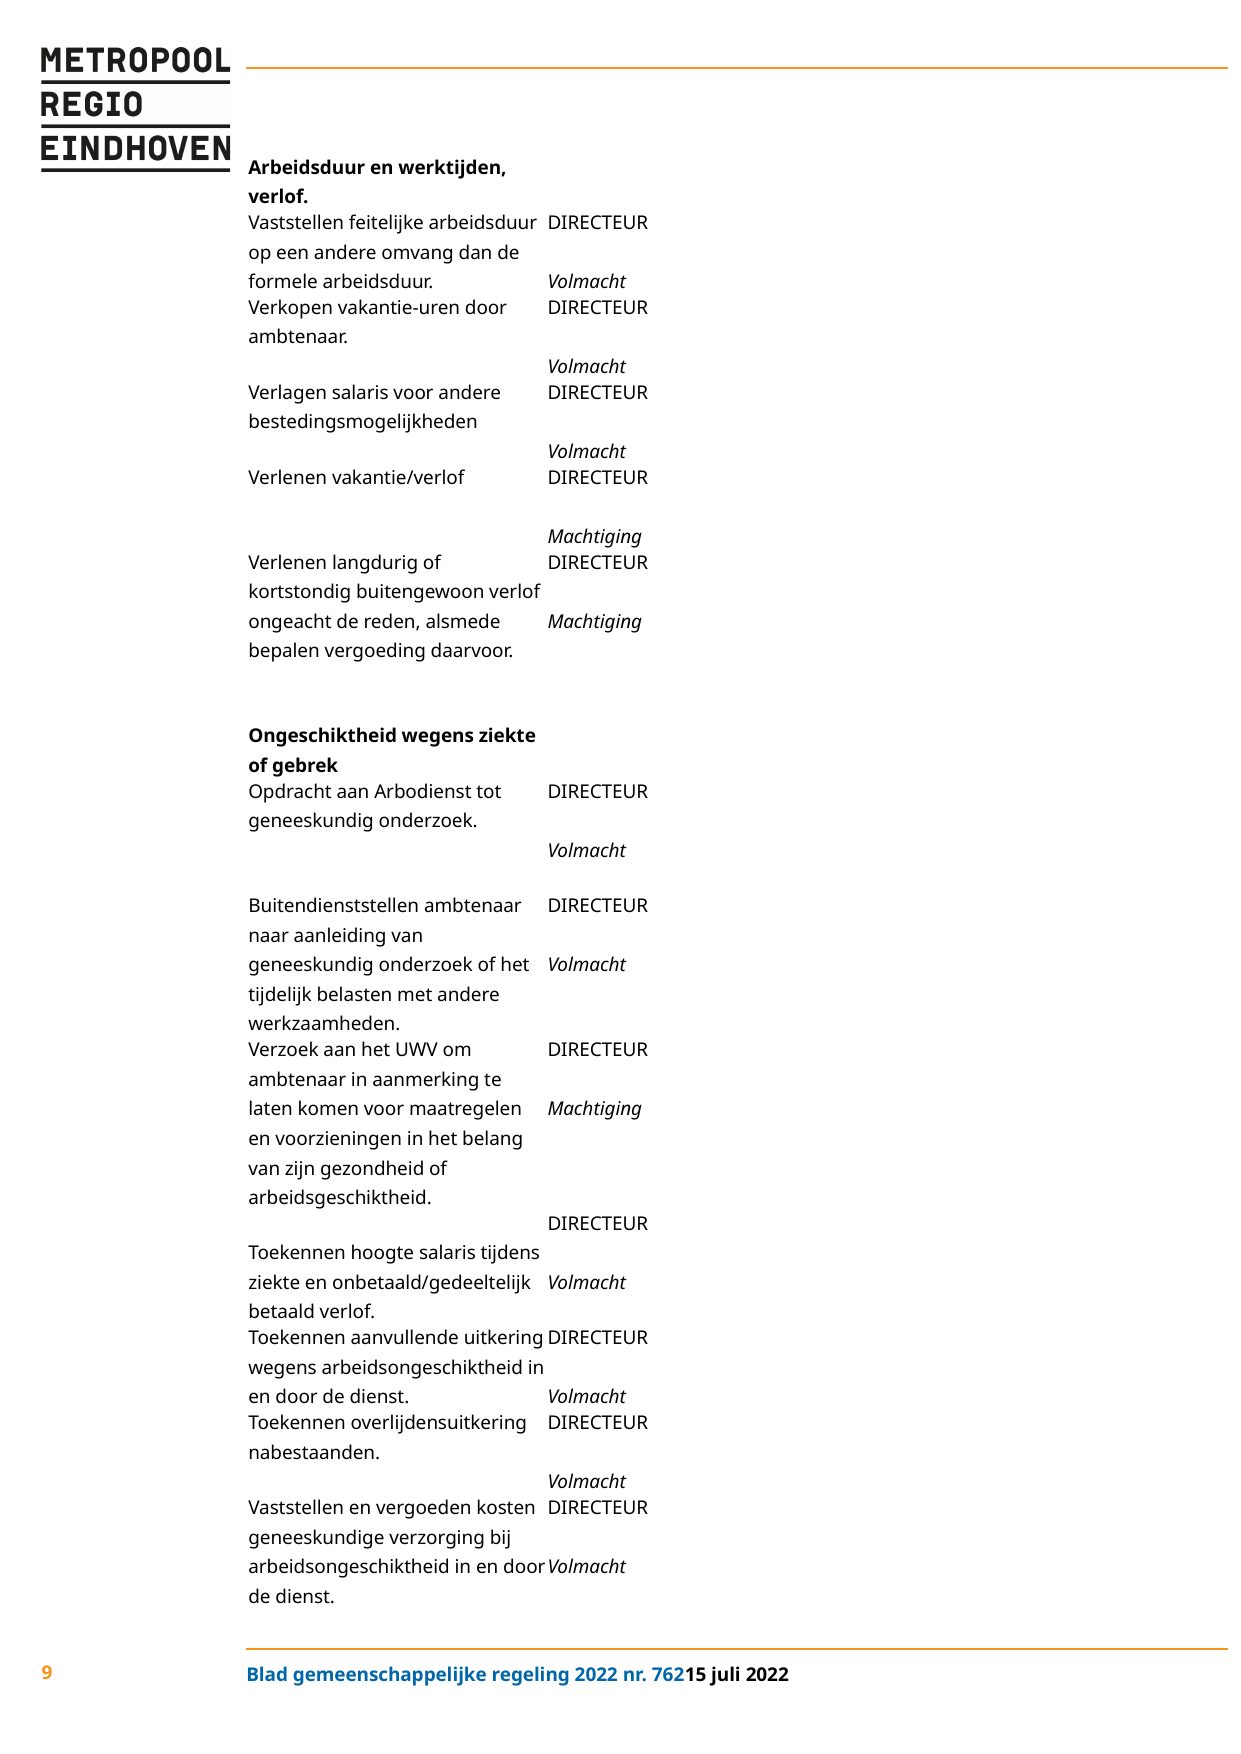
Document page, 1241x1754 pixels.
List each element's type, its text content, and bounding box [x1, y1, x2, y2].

table_cell Ongeschiktheid wegens ziekte of gebrek [248, 693, 547, 778]
table_cell Verzoek aan het UWV om ambtenaar in aanmerking te laten komen voor maatregelen en voorzieningen in het belang van zijn gezondheid of arbeidsgeschiktheid. [248, 1036, 547, 1210]
table_cell DIRECTEUR Volmacht [547, 1494, 682, 1609]
table_cell DIRECTEUR Volmacht [547, 892, 682, 1036]
table_cell [682, 294, 817, 379]
table_cell [682, 892, 817, 1036]
table_cell [547, 693, 682, 778]
table_cell [817, 95, 1152, 209]
table_cell [817, 778, 1152, 892]
table_cell DIRECTEUR Volmacht [547, 209, 682, 294]
table_cell Verkopen vakantie-uren door ambtenaar. [248, 294, 547, 379]
table_cell Vaststellen feitelijke arbeidsduur op een andere omvang dan de formele arbeidsduur. [248, 209, 547, 294]
table_cell [817, 693, 1152, 778]
table_cell Verlenen langdurig of kortstondig buitengewoon verlof ongeacht de reden, alsmede bepalen vergoeding daarvoor. [248, 549, 547, 693]
table_cell [682, 1409, 817, 1494]
table_cell [682, 464, 817, 549]
table_cell [682, 778, 817, 892]
table_cell DIRECTEUR Volmacht [547, 379, 682, 464]
table_cell Vaststellen en vergoeden kosten geneeskundige verzorging bij arbeidsongeschiktheid in en door de dienst. [248, 1494, 547, 1609]
table_cell [682, 379, 817, 464]
table_cell Toekennen overlijdensuitkering nabestaanden. [248, 1409, 547, 1494]
table_cell [682, 95, 817, 209]
table_cell DIRECTEUR Volmacht [547, 294, 682, 379]
table_cell [547, 95, 682, 209]
table_cell [817, 1210, 1152, 1324]
table_cell DIRECTEUR Volmacht [547, 778, 682, 892]
picture [41, 47, 231, 172]
table_cell DIRECTEUR Volmacht [547, 1325, 682, 1409]
table_cell Opdracht aan Arbodienst tot geneeskundig onderzoek. [248, 778, 547, 892]
table_cell [817, 1036, 1152, 1210]
table_cell Verlagen salaris voor andere bestedingsmogelijkheden [248, 379, 547, 464]
table_cell Verlenen vakantie/verlof [248, 464, 547, 549]
table_cell Arbeidsduur en werktijden, verlof. [248, 95, 547, 209]
table_cell [817, 1409, 1152, 1494]
table_cell [817, 294, 1152, 379]
table_cell DIRECTEUR Machtiging [547, 549, 682, 693]
table_cell [817, 1494, 1152, 1609]
table_cell Buitendienststellen ambtenaar naar aanleiding van geneeskundig onderzoek of het tijdelijk belasten met andere werkzaamheden. [248, 892, 547, 1036]
table_cell Toekennen aanvullende uitkering wegens arbeidsongeschiktheid in en door de dienst. [248, 1325, 547, 1409]
table_cell [817, 464, 1152, 549]
table_cell Toekennen hoogte salaris tijdens ziekte en onbetaald/gedeeltelijk betaald verlof. [248, 1210, 547, 1324]
table_cell [817, 209, 1152, 294]
table_cell [682, 1036, 817, 1210]
table_cell [682, 1494, 817, 1609]
table_cell [682, 209, 817, 294]
table_cell DIRECTEUR Volmacht [547, 1210, 682, 1324]
table_cell [817, 1325, 1152, 1409]
table_cell [817, 549, 1152, 693]
table_cell [682, 1325, 817, 1409]
table_cell DIRECTEUR Machtiging [547, 1036, 682, 1210]
table_cell [817, 892, 1152, 1036]
table_cell [817, 379, 1152, 464]
table_cell DIRECTEUR Volmacht [547, 1409, 682, 1494]
table_cell [682, 693, 817, 778]
table_cell [682, 1210, 817, 1324]
table_cell DIRECTEUR Machtiging [547, 464, 682, 549]
table_cell [682, 549, 817, 693]
